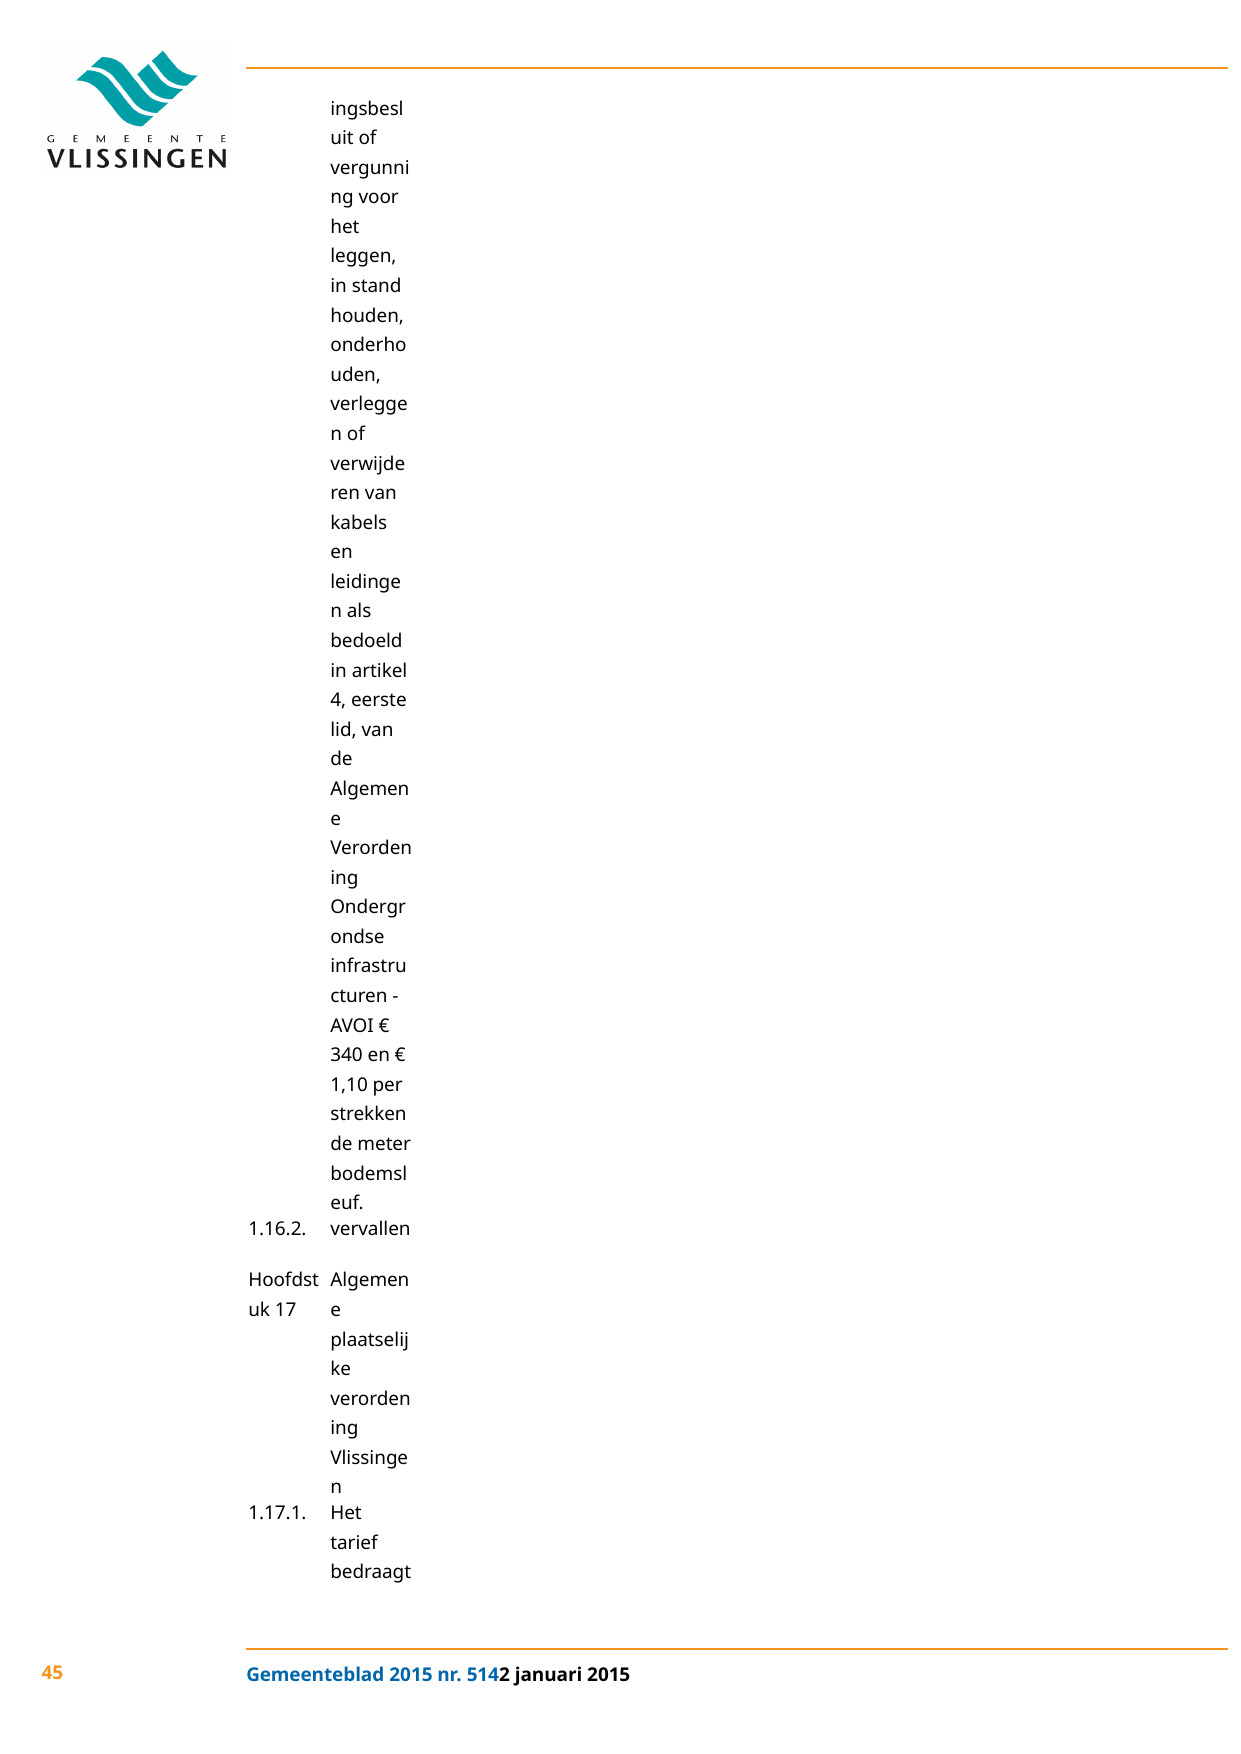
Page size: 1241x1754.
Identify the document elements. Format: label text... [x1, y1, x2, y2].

table_cell [823, 1241, 905, 1267]
table_cell 1.16.2. [248, 1215, 330, 1241]
table_cell [577, 1499, 659, 1584]
table_cell [248, 1241, 330, 1267]
table_cell [577, 1241, 659, 1267]
table_cell [1069, 1241, 1152, 1267]
table_cell [823, 95, 905, 1215]
table_cell [248, 95, 330, 1215]
table_cell [494, 95, 577, 1215]
table_cell [741, 1499, 823, 1584]
table_cell [1069, 1215, 1152, 1241]
table_cell [412, 1215, 494, 1241]
table_cell [412, 1267, 494, 1499]
table_cell [1069, 95, 1152, 1215]
table_cell [987, 1215, 1069, 1241]
table_cell [905, 1241, 987, 1267]
table_cell [987, 1267, 1069, 1499]
table_cell [659, 1215, 741, 1241]
picture [41, 47, 231, 172]
table_cell [823, 1267, 905, 1499]
table_cell [494, 1267, 577, 1499]
table_cell [905, 1499, 987, 1584]
table_cell [412, 95, 494, 1215]
table_cell [823, 1215, 905, 1241]
table_cell [577, 95, 659, 1215]
table_cell Het tarief bedraagt [330, 1499, 412, 1584]
table_cell [659, 1499, 741, 1584]
table_cell [494, 1241, 577, 1267]
table_cell [659, 95, 741, 1215]
table_cell [412, 1241, 494, 1267]
table_cell [577, 1215, 659, 1241]
table_cell [823, 1499, 905, 1584]
table_cell [905, 95, 987, 1215]
table_cell [412, 1499, 494, 1584]
table_cell ingsbesluit of vergunning voor het leggen, in stand houden, onderhouden, verleggen of verwijderen van kabels en leidingen als bedoeld in artikel 4, eerste lid, van de Algemene Verordening Ondergrondse infrastructuren - AVOI € 340 en € 1,10 per strekkende meter bodemsleuf. [330, 95, 412, 1215]
table_cell [987, 1241, 1069, 1267]
table_cell [659, 1241, 741, 1267]
table_cell [741, 1215, 823, 1241]
table_cell [494, 1499, 577, 1584]
table_cell Hoofdstuk 17 [248, 1267, 330, 1499]
table_cell [1069, 1267, 1152, 1499]
table_cell [987, 1499, 1069, 1584]
table_cell [494, 1215, 577, 1241]
table_cell [741, 95, 823, 1215]
table_cell [905, 1267, 987, 1499]
table_cell vervallen [330, 1215, 412, 1241]
table_cell [659, 1267, 741, 1499]
table_cell [741, 1241, 823, 1267]
table_cell [577, 1267, 659, 1499]
table_cell Algemene plaatselijke verordening Vlissingen [330, 1267, 412, 1499]
table_cell [905, 1215, 987, 1241]
table_cell [330, 1241, 412, 1267]
table_cell [741, 1267, 823, 1499]
table_cell 1.17.1. [248, 1499, 330, 1584]
table_cell [987, 95, 1069, 1215]
table_cell [1069, 1499, 1152, 1584]
